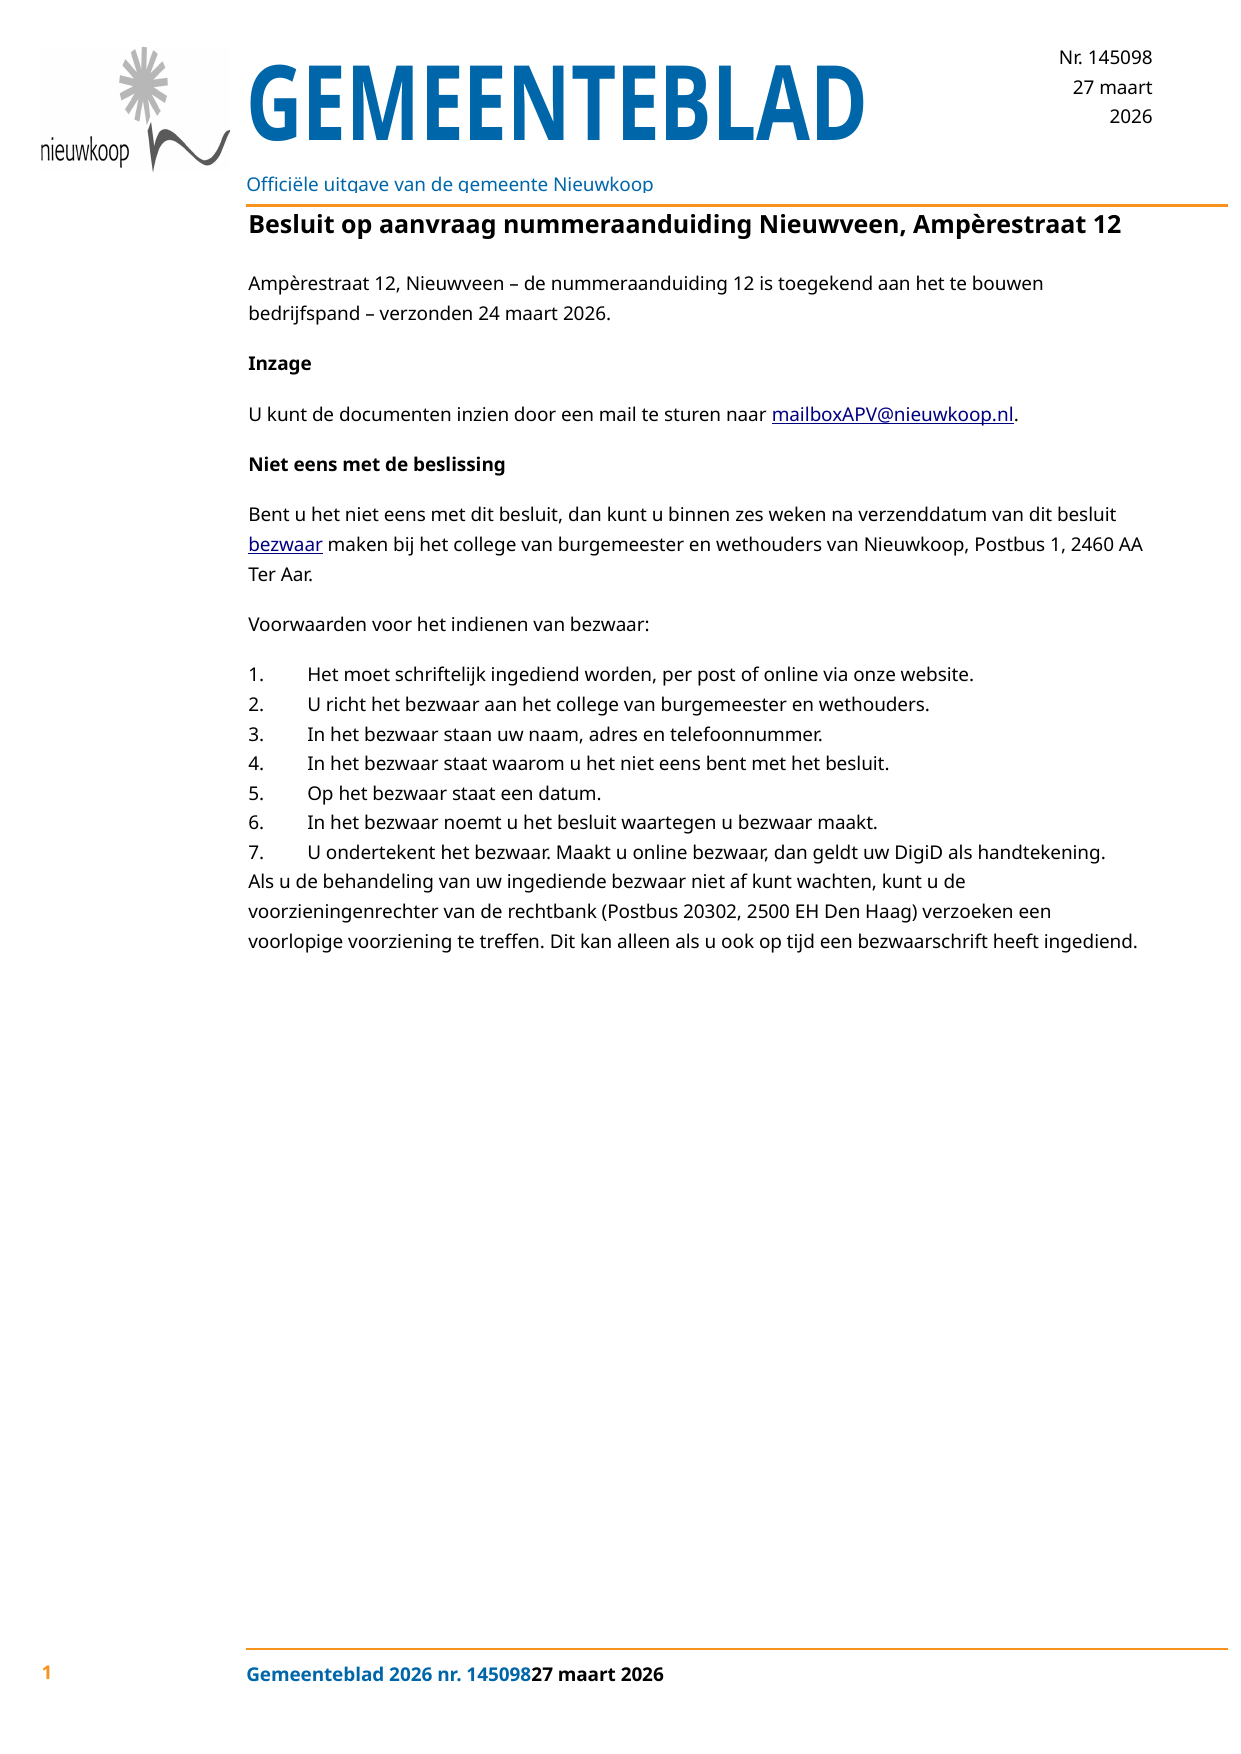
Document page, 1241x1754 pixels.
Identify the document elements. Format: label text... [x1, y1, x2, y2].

list U ondertekent het bezwaar. Maakt u online bezwaar, dan geldt uw DigiD als handtekening. [248, 839, 1152, 865]
list Het moet schriftelijk ingediend worden, per post of online via onze website. [248, 662, 1152, 687]
list Op het bezwaar staat een datum. [248, 780, 1152, 806]
text Voorwaarden voor het indienen van bezwaar: [248, 611, 1152, 637]
list In het bezwaar staan uw naam, adres en telefoonnummer. [248, 721, 1152, 746]
picture [41, 47, 231, 172]
list In het bezwaar noemt u het besluit waartegen u bezwaar maakt. [248, 809, 1152, 835]
text Niet eens met de beslissing [248, 451, 1152, 477]
text Bent u het niet eens met dit besluit, dan kunt u binnen zes weken na verzenddatum van dit besluit bezwaar maken bij het college van burgemeester en wethouders van Nieuwkoop, Postbus 1, 2460 AA Ter Aar. [248, 502, 1152, 586]
text Ampèrestraat 12, Nieuwveen – de nummeraanduiding 12 is toegekend aan het te bouwen bedrijfspand – verzonden 24 maart 2026. [248, 270, 1152, 326]
text Inzage [248, 350, 1152, 376]
text Besluit op aanvraag nummeraanduiding Nieuwveen, Ampèrestraat 12 [248, 207, 1152, 241]
text Als u de behandeling van uw ingediende bezwaar niet af kunt wachten, kunt u de voorzieningenrechter van de rechtbank (Postbus 20302, 2500 EH Den Haag) verzoeken een voorlopige voorziening te treffen. Dit kan alleen als u ook op tijd een bezwaarschrift heeft ingediend. [248, 869, 1152, 953]
text U kunt de documenten inzien door een mail te sturen naar mailboxAPV@nieuwkoop.nl. [248, 401, 1152, 426]
list U richt het bezwaar aan het college van burgemeester en wethouders. [248, 691, 1152, 717]
list In het bezwaar staat waarom u het niet eens bent met het besluit. [248, 750, 1152, 776]
